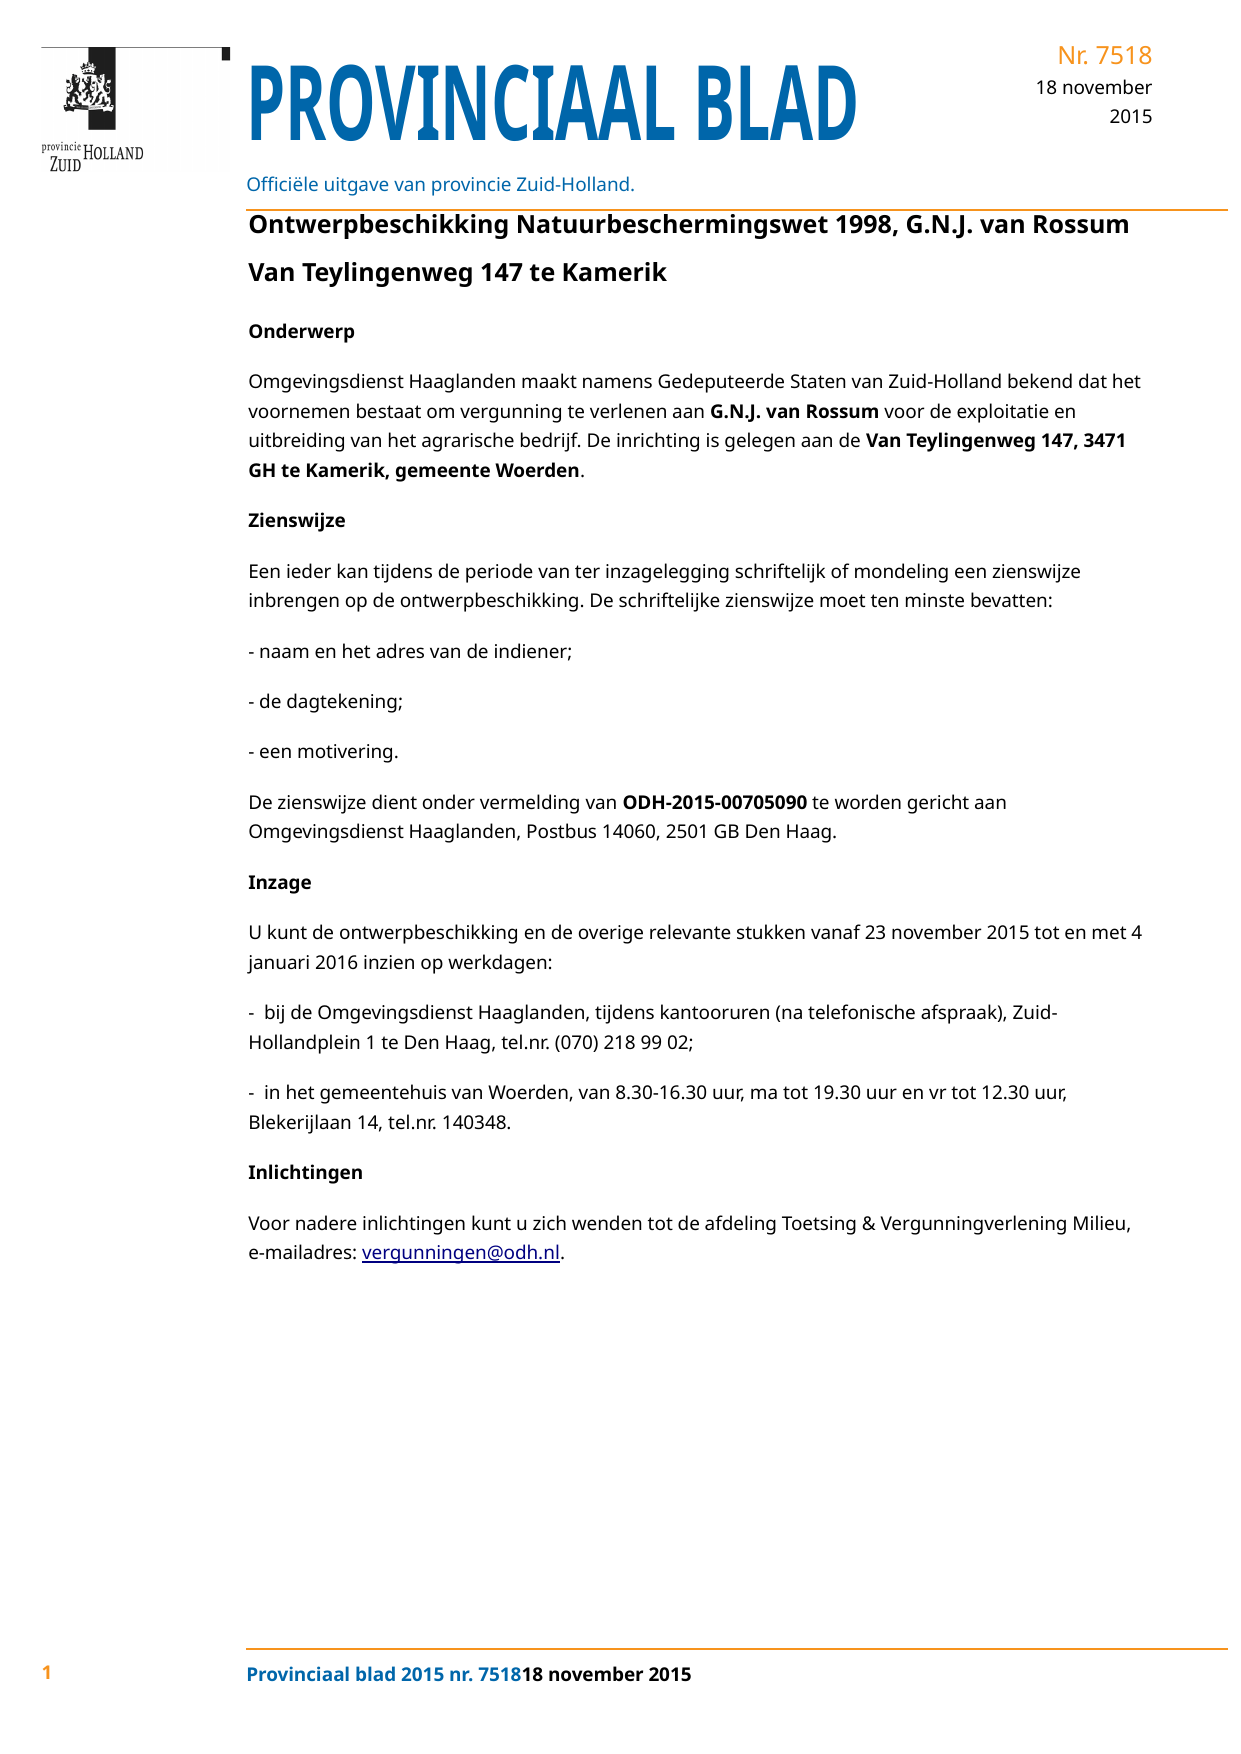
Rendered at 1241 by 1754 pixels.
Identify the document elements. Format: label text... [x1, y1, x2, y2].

picture [41, 47, 231, 172]
text Een ieder kan tijdens de periode van ter inzagelegging schriftelijk of mondeling een zienswijze inbrengen op de ontwerpbeschikking. De schriftelijke zienswijze moet ten minste bevatten: [248, 558, 1152, 613]
text Omgevingsdienst Haaglanden maakt namens Gedeputeerde Staten van Zuid-Holland bekend dat het voornemen bestaat om vergunning te verlenen aan G.N.J. van Rossum voor de exploitatie en uitbreiding van het agrarische bedrijf. De inrichting is gelegen aan de Van Teylingenweg 147, 3471 GH te Kamerik, gemeente Woerden. [248, 368, 1152, 483]
text - de dagtekening; [248, 688, 1152, 714]
text - een motivering. [248, 739, 1152, 764]
text Zienswijze [248, 507, 1152, 533]
text Voor nadere inlichtingen kunt u zich wenden tot de afdeling Toetsing & Vergunningverlening Milieu, e-mailadres: vergunningen@odh.nl. [248, 1210, 1152, 1265]
text De zienswijze dient onder vermelding van ODH-2015-00705090 te worden gericht aan Omgevingsdienst Haaglanden, Postbus 14060, 2501 GB Den Haag. [248, 789, 1152, 844]
text Inlichtingen [248, 1159, 1152, 1185]
text - in het gemeentehuis van Woerden, van 8.30-16.30 uur, ma tot 19.30 uur en vr tot 12.30 uur, Blekerijlaan 14, tel.nr. 140348. [248, 1079, 1152, 1135]
text - bij de Omgevingsdienst Haaglanden, tijdens kantooruren (na telefonische afspraak), Zuid-Hollandplein 1 te Den Haag, tel.nr. (070) 218 99 02; [248, 999, 1152, 1055]
text - naam en het adres van de indiener; [248, 638, 1152, 664]
text Ontwerpbeschikking Natuurbeschermingswet 1998, G.N.J. van Rossum Van Teylingenweg 147 te Kamerik [248, 211, 1152, 288]
text U kunt de ontwerpbeschikking en de overige relevante stukken vanaf 23 november 2015 tot en met 4 januari 2016 inzien op werkdagen: [248, 919, 1152, 975]
text Onderwerp [248, 318, 1152, 344]
text Inzage [248, 869, 1152, 895]
